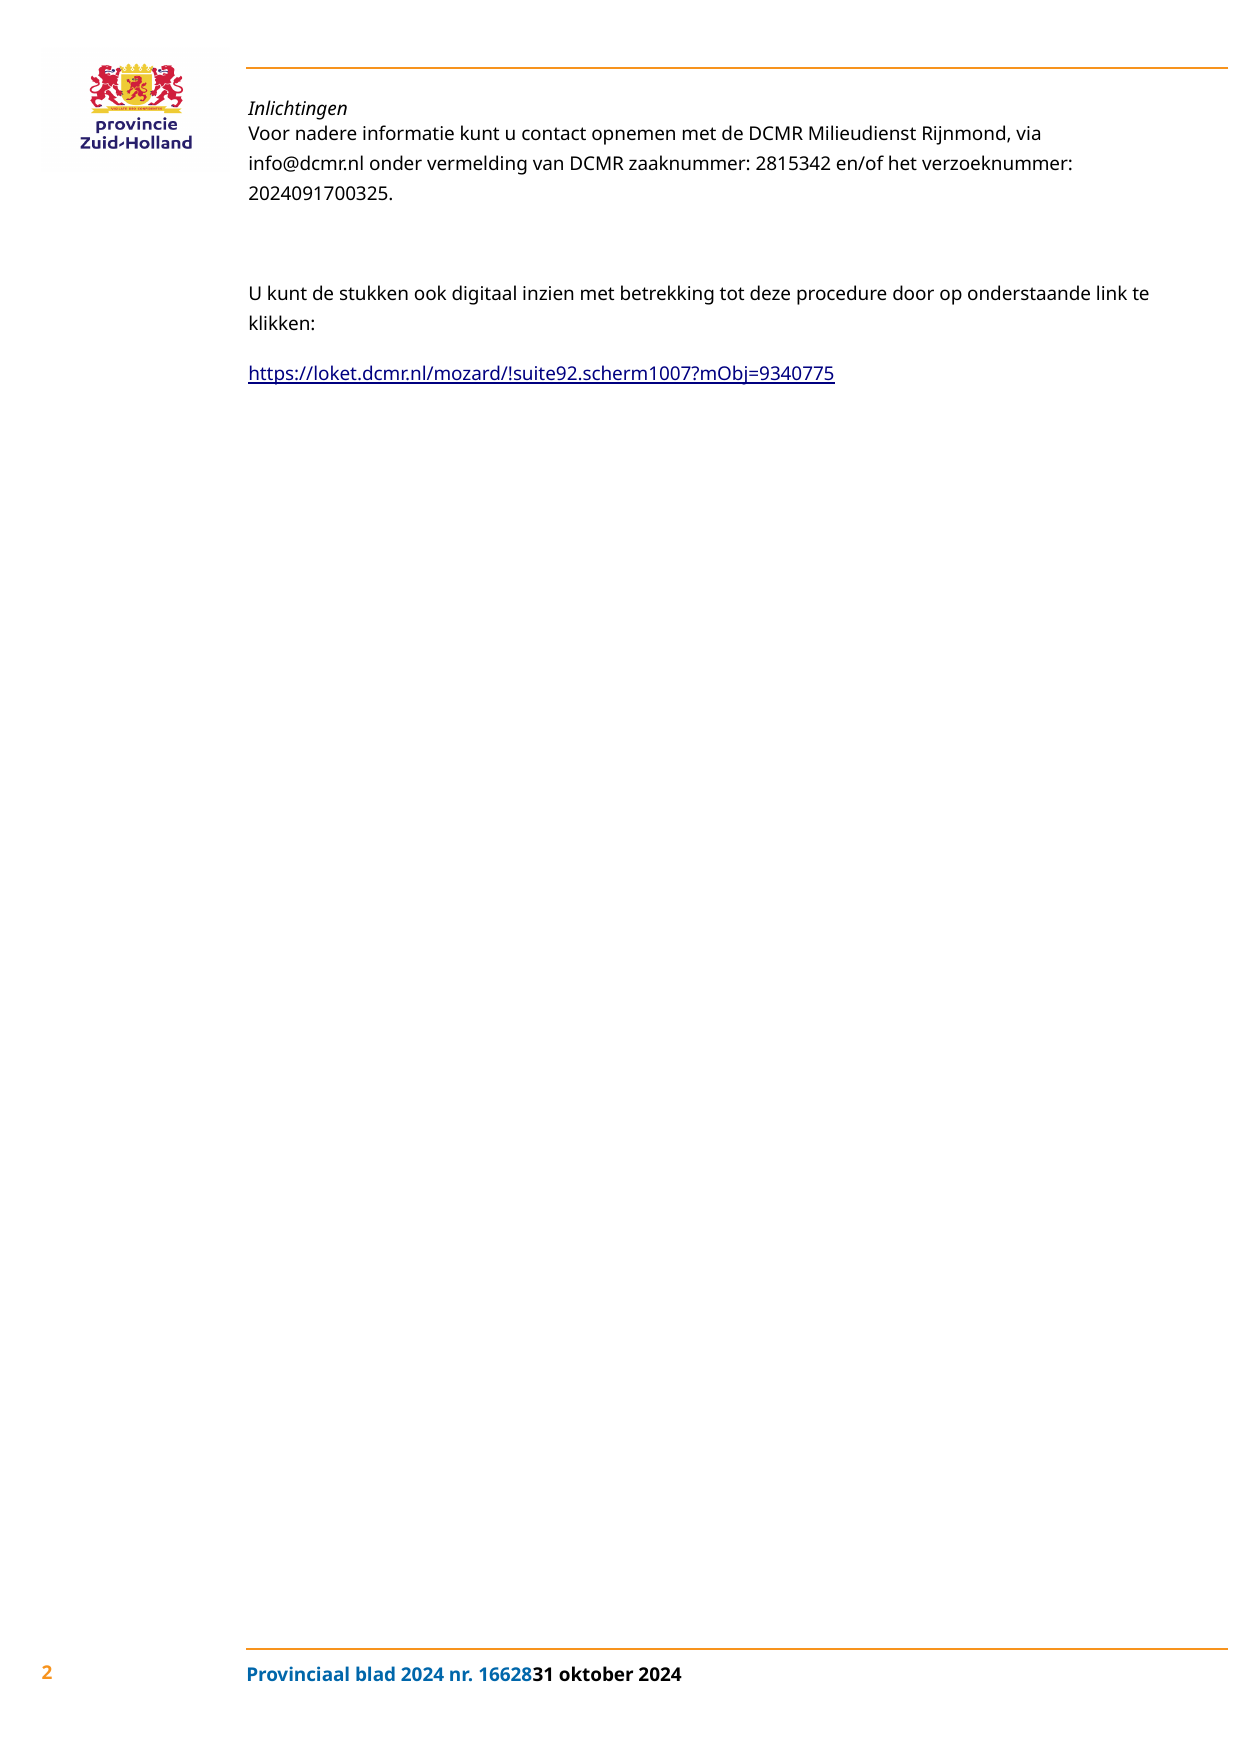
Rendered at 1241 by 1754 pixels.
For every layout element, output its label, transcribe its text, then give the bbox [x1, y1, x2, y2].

text U kunt de stukken ook digitaal inzien met betrekking tot deze procedure door op onderstaande link te klikken: [248, 281, 1152, 336]
text Voor nadere informatie kunt u contact opnemen met de DCMR Milieudienst Rijnmond, via info@dcmr.nl onder vermelding van DCMR zaaknummer: 2815342 en/of het verzoeknummer: 2024091700325. [248, 121, 1152, 205]
text https://loket.dcmr.nl/mozard/!suite92.scherm1007?mObj=9340775 [248, 361, 1152, 386]
picture [41, 47, 231, 172]
text Inlichtingen [248, 95, 1152, 121]
